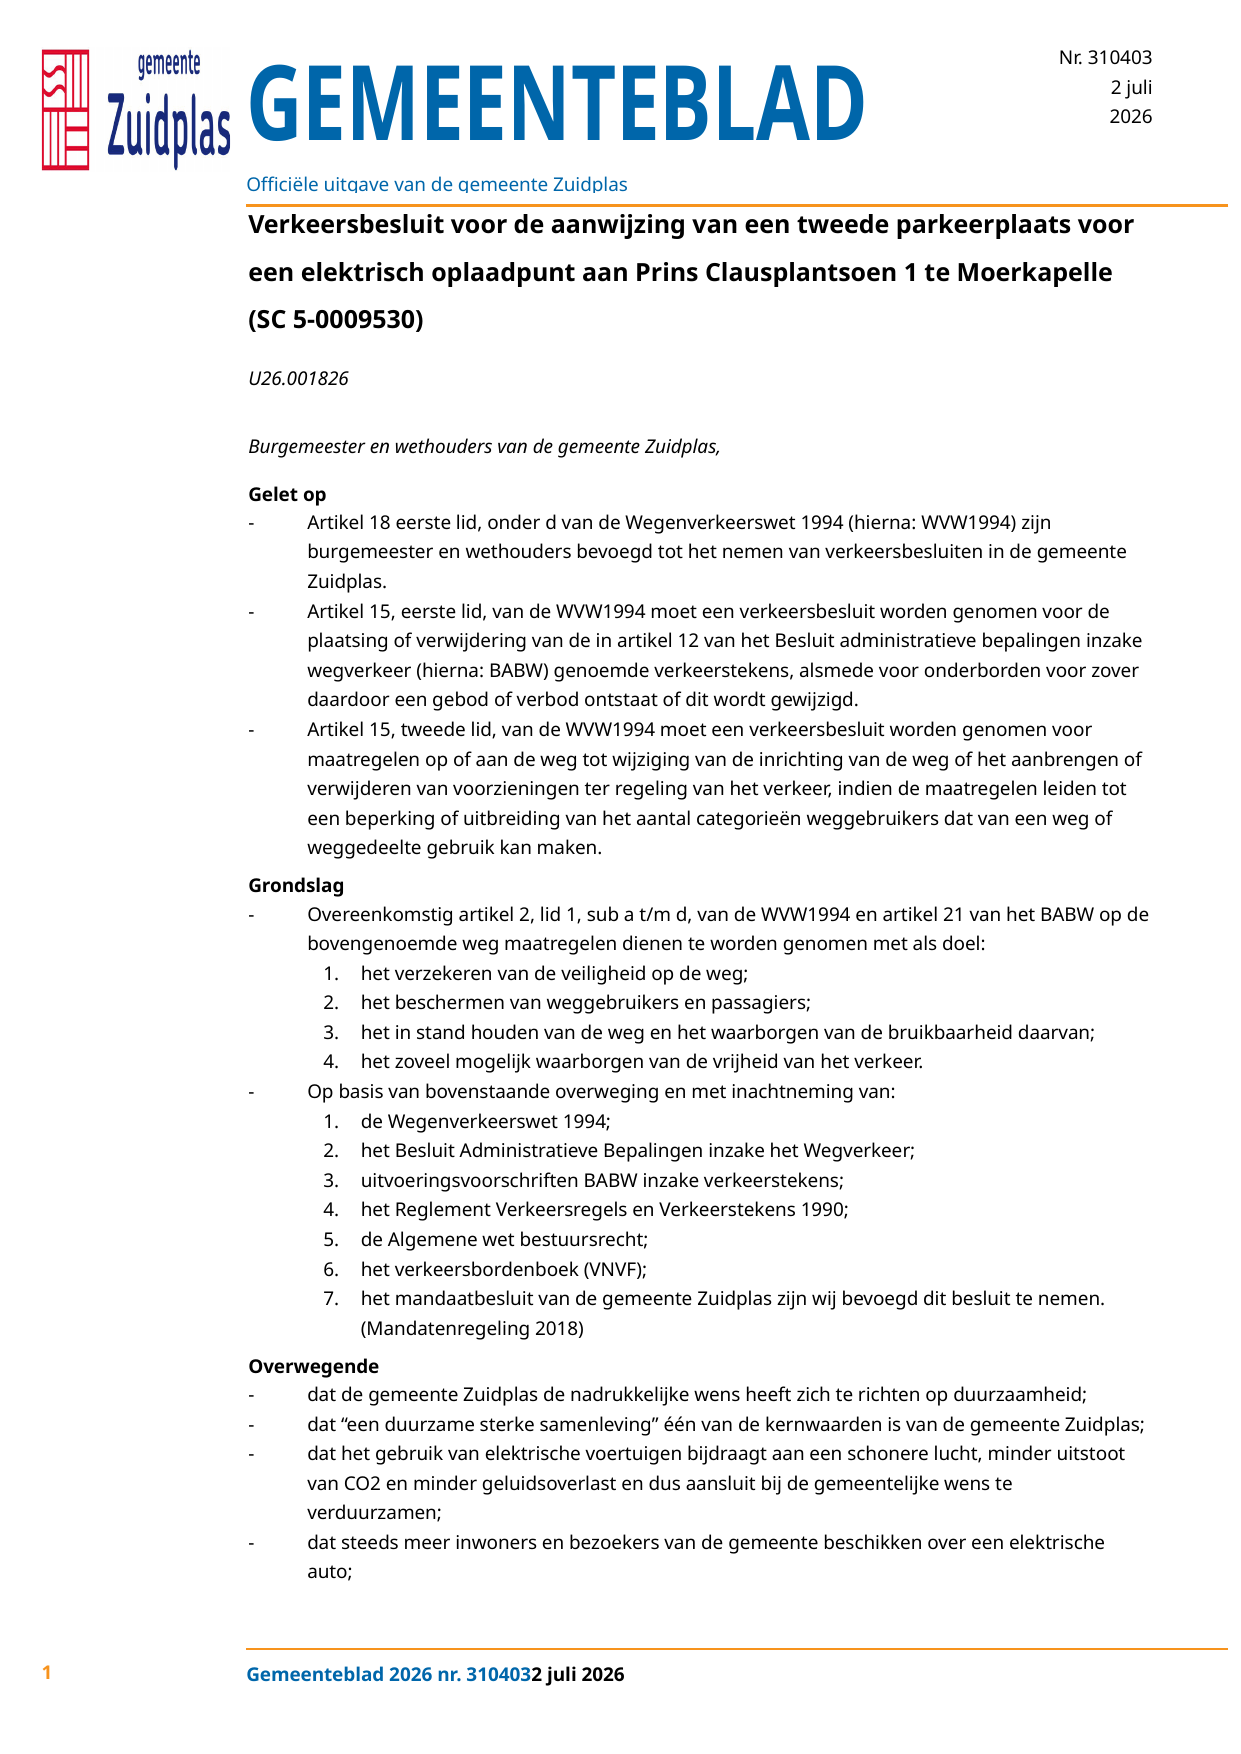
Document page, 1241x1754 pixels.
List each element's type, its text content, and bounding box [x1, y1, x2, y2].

list het in stand houden van de weg en het waarborgen van de bruikbaarheid daarvan; [323, 1019, 1152, 1045]
list uitvoeringsvoorschriften BABW inzake verkeerstekens; [323, 1167, 1152, 1193]
list Artikel 18 eerste lid, onder d van de Wegenverkeerswet 1994 (hierna: WVW1994) zijn burgemeester en wethouders bevoegd tot het nemen van verkeersbesluiten in de gemeente Zuidplas. [248, 509, 1152, 594]
list dat het gebruik van elektrische voertuigen bijdraagt aan een schonere lucht, minder uitstoot van CO2 en minder geluidsoverlast en dus aansluit bij de gemeentelijke wens te verduurzamen; [248, 1440, 1152, 1525]
text Burgemeester en wethouders van de gemeente Zuidplas, [248, 433, 1152, 459]
list het zoveel mogelijk waarborgen van de vrijheid van het verkeer. [323, 1049, 1152, 1074]
list het Reglement Verkeersregels en Verkeerstekens 1990; [323, 1197, 1152, 1222]
list dat steeds meer inwoners en bezoekers van de gemeente beschikken over een elektrische auto; [248, 1529, 1152, 1584]
list het mandaatbesluit van de gemeente Zuidplas zijn wij bevoegd dit besluit te nemen. (Mandatenregeling 2018) [323, 1285, 1152, 1341]
text U26.001826 [248, 366, 1152, 391]
list het verzekeren van de veiligheid op de weg; [323, 960, 1152, 986]
list de Algemene wet bestuursrecht; [323, 1226, 1152, 1252]
list het beschermen van weggebruikers en passagiers; [323, 989, 1152, 1015]
list Op basis van bovenstaande overweging en met inachtneming van: [248, 1078, 1152, 1104]
list dat de gemeente Zuidplas de nadrukkelijke wens heeft zich te richten op duurzaamheid; [248, 1381, 1152, 1407]
text Gelet op [248, 481, 1152, 507]
text Verkeersbesluit voor de aanwijzing van een tweede parkeerplaats voor een elektrisch oplaadpunt aan Prins Clausplantsoen 1 te Moerkapelle (SC 5-0009530) [248, 207, 1152, 336]
list Artikel 15, eerste lid, van de WVW1994 moet een verkeersbesluit worden genomen voor de plaatsing of verwijdering van de in artikel 12 van het Besluit administratieve bepalingen inzake wegverkeer (hierna: BABW) genoemde verkeerstekens, alsmede voor onderborden voor zover daardoor een gebod of verbod ontstaat of dit wordt gewijzigd. [248, 598, 1152, 712]
list Artikel 15, tweede lid, van de WVW1994 moet een verkeersbesluit worden genomen voor maatregelen op of aan de weg tot wijziging van de inrichting van de weg of het aanbrengen of verwijderen van voorzieningen ter regeling van het verkeer, indien de maatregelen leiden tot een beperking of uitbreiding van het aantal categorieën weggebruikers dat van een weg of weggedeelte gebruik kan maken. [248, 716, 1152, 860]
text Overwegende [248, 1353, 1152, 1379]
list dat “een duurzame sterke samenleving” één van de kernwaarden is van de gemeente Zuidplas; [248, 1411, 1152, 1437]
list de Wegenverkeerswet 1994; [323, 1108, 1152, 1134]
list het verkeersbordenboek (VNVF); [323, 1256, 1152, 1282]
picture [41, 47, 231, 172]
list Overeenkomstig artikel 2, lid 1, sub a t/m d, van de WVW1994 en artikel 21 van het BABW op de bovengenoemde weg maatregelen dienen te worden genomen met als doel: [248, 901, 1152, 956]
list het Besluit Administratieve Bepalingen inzake het Wegverkeer; [323, 1137, 1152, 1163]
text Grondslag [248, 872, 1152, 898]
